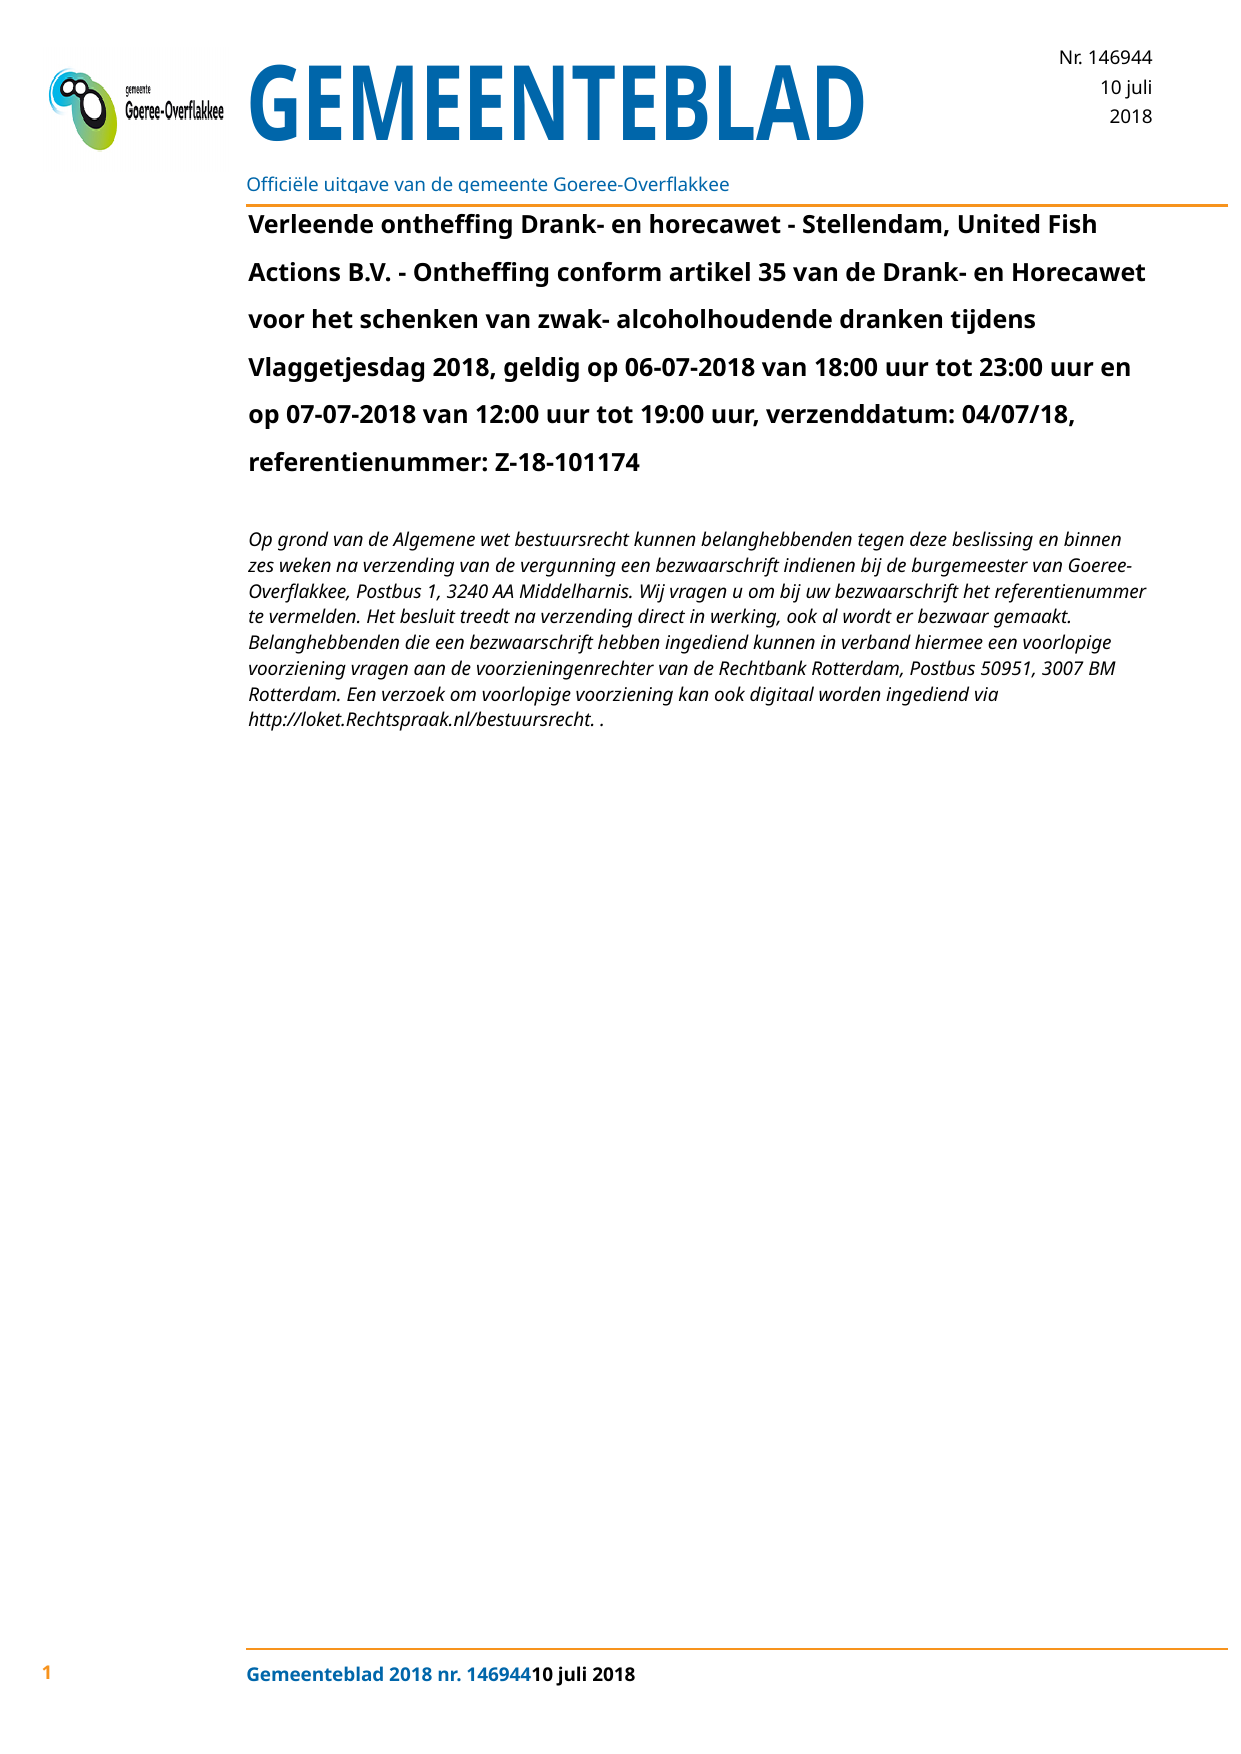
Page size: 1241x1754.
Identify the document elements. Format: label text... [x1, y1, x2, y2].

text Op grond van de Algemene wet bestuursrecht kunnen belanghebbenden tegen deze beslissing en binnen zes weken na verzending van de vergunning een bezwaarschrift indienen bij de burgemeester van Goeree-Overflakkee, Postbus 1, 3240 AA Middelharnis. Wij vragen u om bij uw bezwaarschrift het referentienummer te vermelden. Het besluit treedt na verzending direct in werking, ook al wordt er bezwaar gemaakt. Belanghebbenden die een bezwaarschrift hebben ingediend kunnen in verband hiermee een voorlopige voorziening vragen aan de voorzieningenrechter van de Rechtbank Rotterdam, Postbus 50951, 3007 BM Rotterdam. Een verzoek om voorlopige voorziening kan ook digitaal worden ingediend via http://loket.Rechtspraak.nl/bestuursrecht. . [248, 527, 1152, 732]
text Verleende ontheffing Drank- en horecawet - Stellendam, United Fish Actions B.V. - Ontheffing conform artikel 35 van de Drank- en Horecawet voor het schenken van zwak- alcoholhoudende dranken tijdens Vlaggetjesdag 2018, geldig op 06-07-2018 van 18:00 uur tot 23:00 uur en op 07-07-2018 van 12:00 uur tot 19:00 uur, verzenddatum: 04/07/18, referentienummer: Z-18-101174 [248, 207, 1152, 479]
picture [41, 47, 231, 172]
